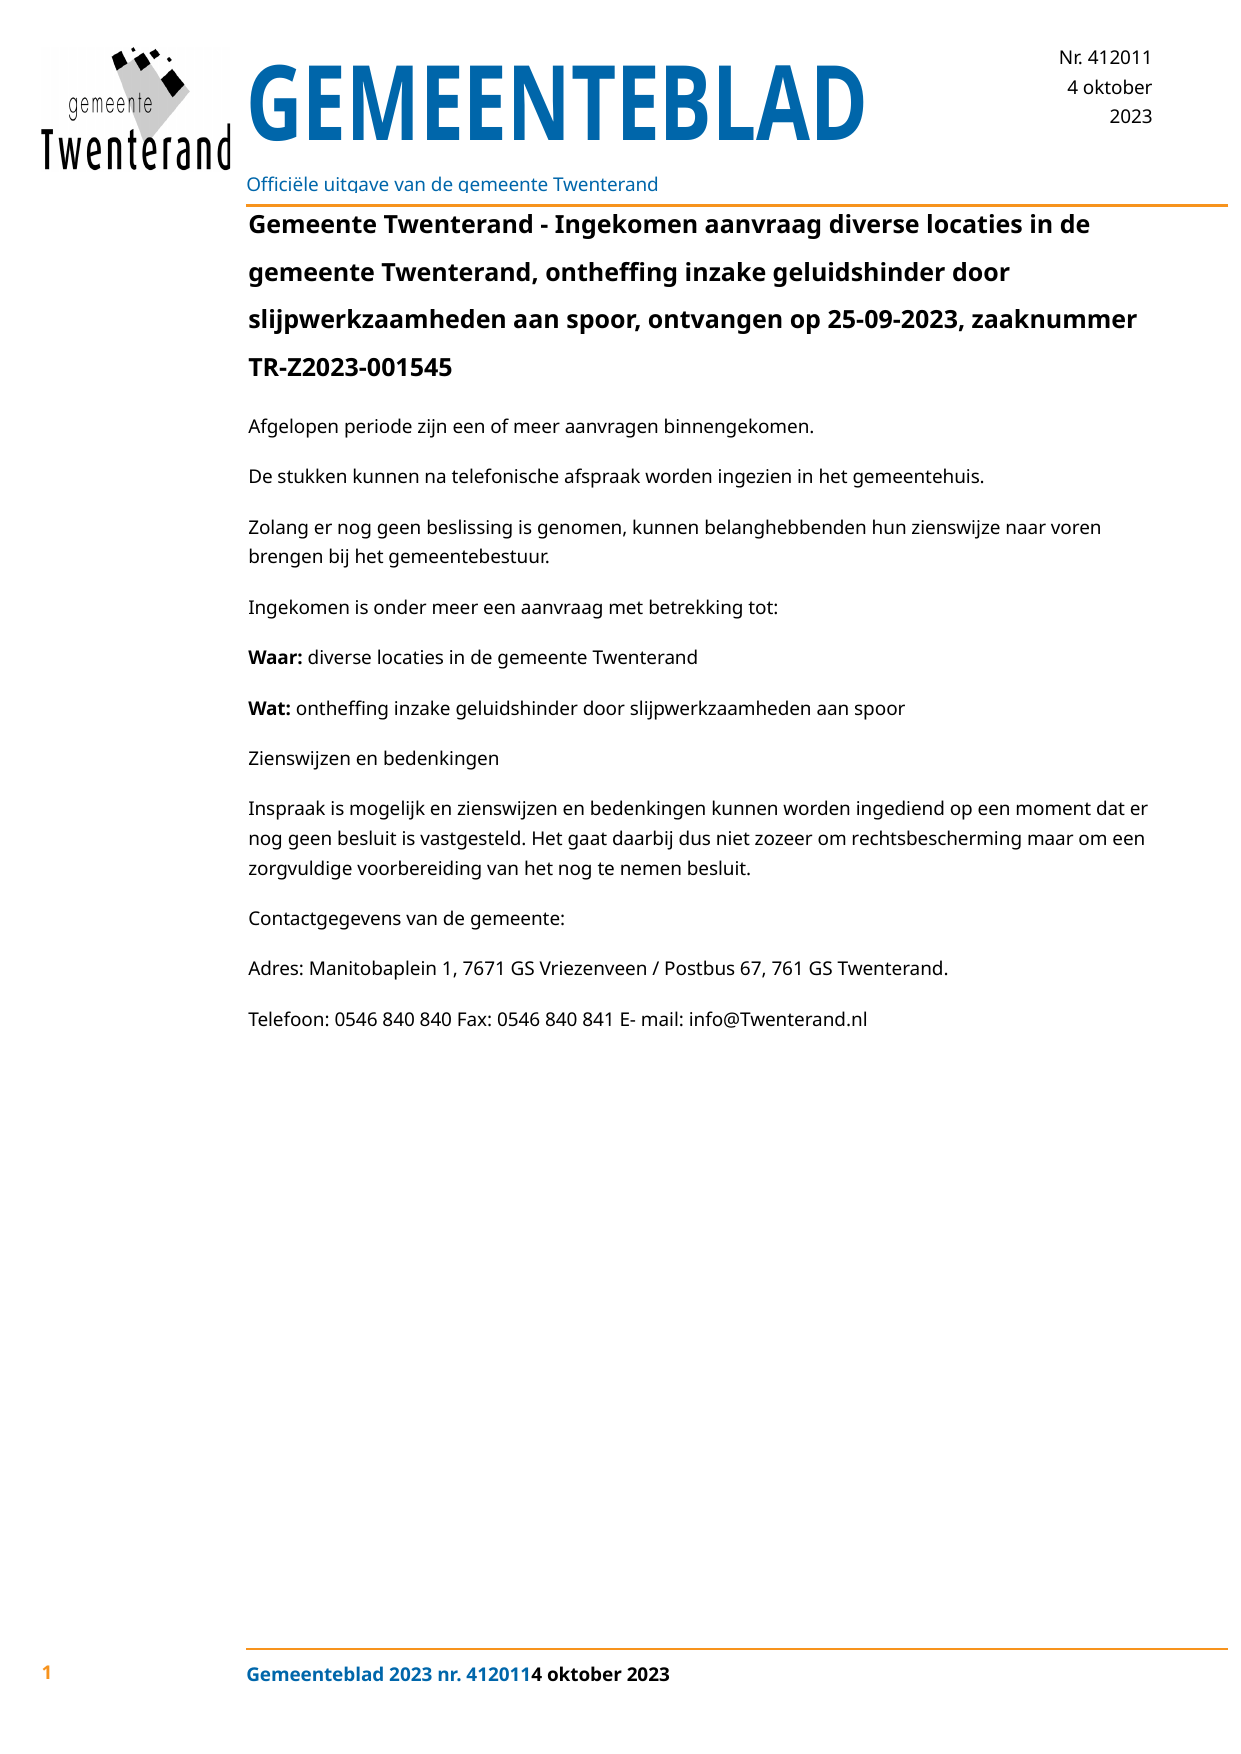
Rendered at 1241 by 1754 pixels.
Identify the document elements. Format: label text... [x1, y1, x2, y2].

text Zienswijzen en bedenkingen [248, 745, 1152, 771]
text De stukken kunnen na telefonische afspraak worden ingezien in het gemeentehuis. [248, 463, 1152, 489]
text Inspraak is mogelijk en zienswijzen en bedenkingen kunnen worden ingediend op een moment dat er nog geen besluit is vastgesteld. Het gaat daarbij dus niet zozeer om rechtsbescherming maar om een zorgvuldige voorbereiding van het nog te nemen besluit. [248, 796, 1152, 881]
text Contactgegevens van de gemeente: [248, 905, 1152, 931]
text Wat: ontheffing inzake geluidshinder door slijpwerkzaamheden aan spoor [248, 695, 1152, 721]
text Afgelopen periode zijn een of meer aanvragen binnengekomen. [248, 413, 1152, 439]
text Ingekomen is onder meer een aanvraag met betrekking tot: [248, 594, 1152, 620]
text Zolang er nog geen beslissing is genomen, kunnen belanghebbenden hun zienswijze naar voren brengen bij het gemeentebestuur. [248, 514, 1152, 569]
text Waar: diverse locaties in de gemeente Twenterand [248, 644, 1152, 670]
text Adres: Manitobaplein 1, 7671 GS Vriezenveen / Postbus 67, 761 GS Twenterand. [248, 956, 1152, 981]
text Telefoon: 0546 840 840 Fax: 0546 840 841 E- mail: info@Twenterand.nl [248, 1006, 1152, 1032]
picture [41, 47, 231, 172]
text Gemeente Twenterand - Ingekomen aanvraag diverse locaties in de gemeente Twenterand, ontheffing inzake geluidshinder door slijpwerkzaamheden aan spoor, ontvangen op 25-09-2023, zaaknummer TR-Z2023-001545 [248, 207, 1152, 384]
